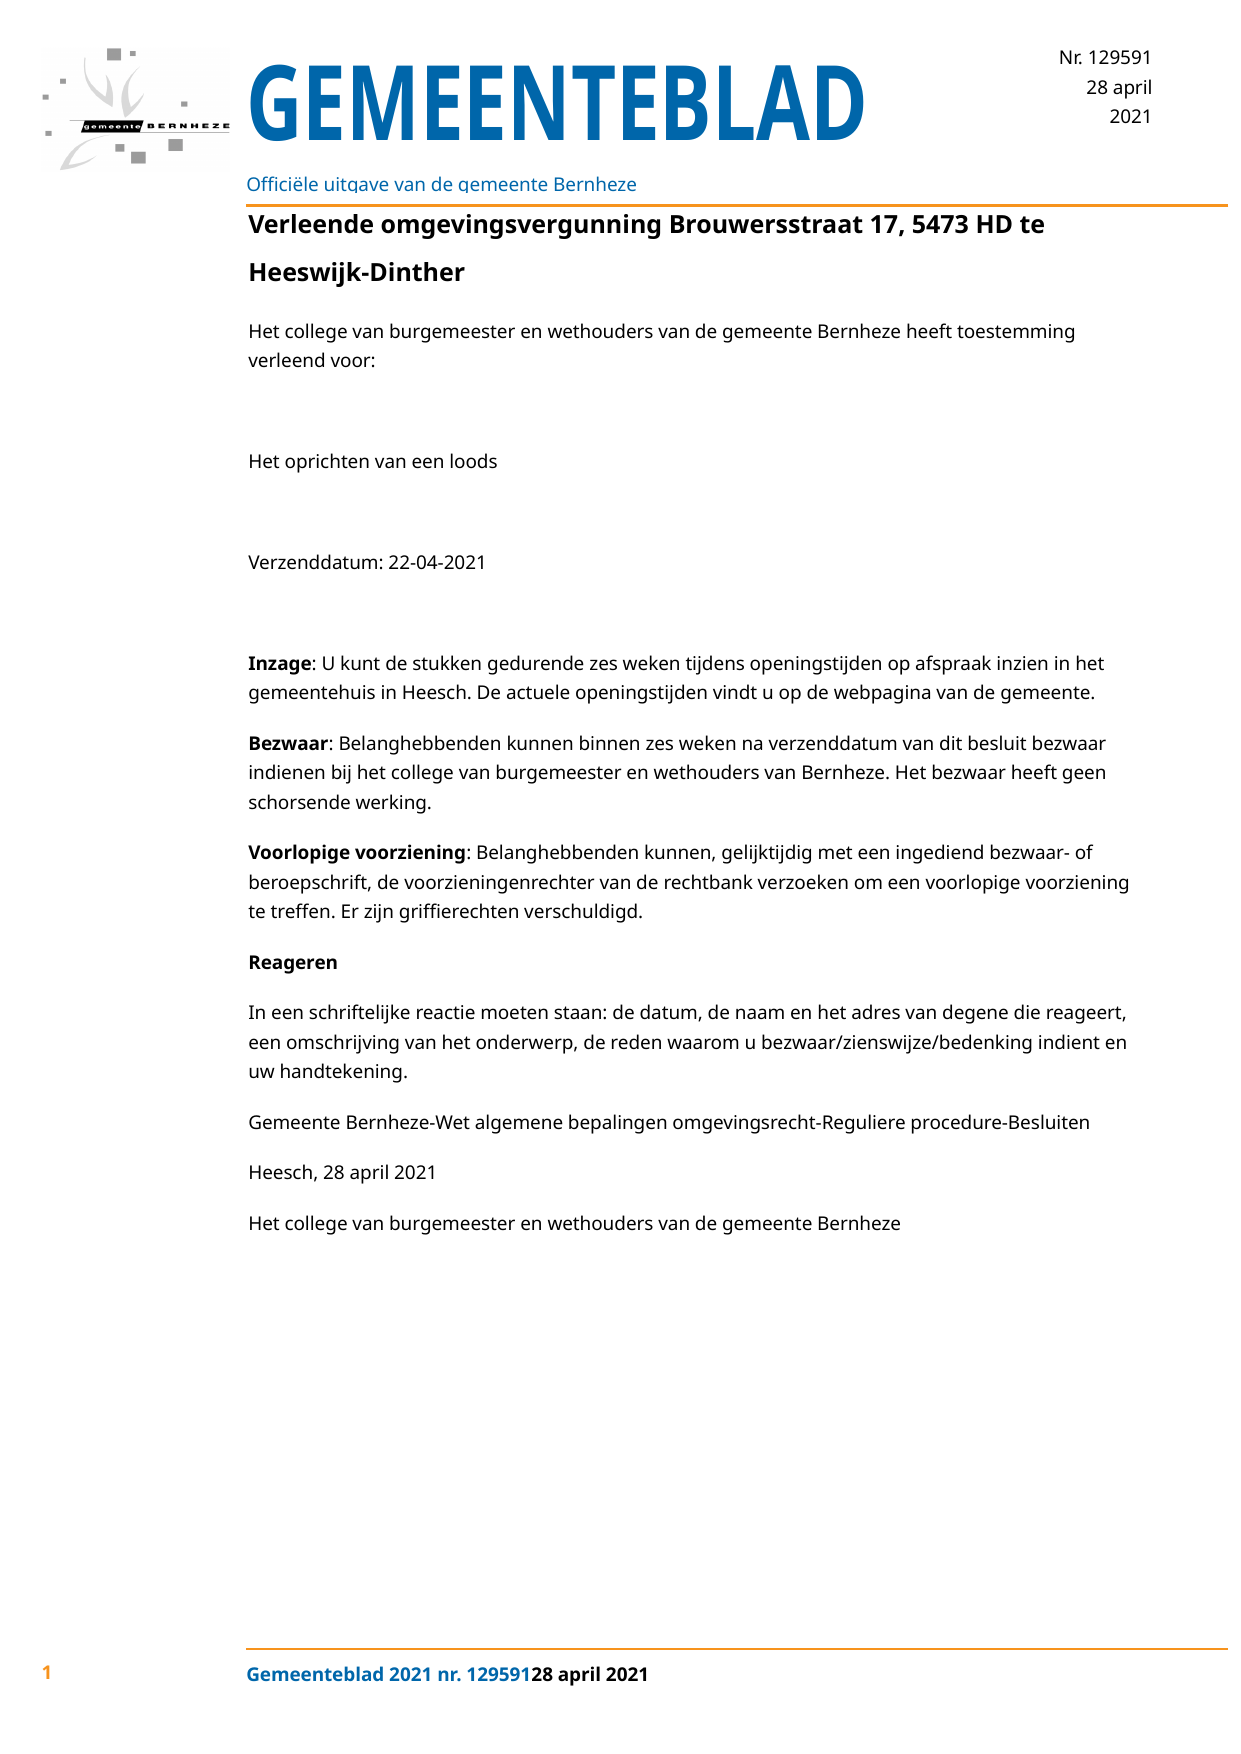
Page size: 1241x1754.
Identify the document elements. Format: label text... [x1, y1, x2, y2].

picture [41, 47, 231, 172]
text Het college van burgemeester en wethouders van de gemeente Bernheze heeft toestemming verleend voor: [248, 318, 1152, 373]
text Het college van burgemeester en wethouders van de gemeente Bernheze [248, 1210, 1152, 1236]
text Bezwaar: Belanghebbenden kunnen binnen zes weken na verzenddatum van dit besluit bezwaar indienen bij het college van burgemeester en wethouders van Bernheze. Het bezwaar heeft geen schorsende werking. [248, 730, 1152, 815]
text Reageren [248, 949, 1152, 975]
text In een schriftelijke reactie moeten staan: de datum, de naam en het adres van degene die reageert, een omschrijving van het onderwerp, de reden waarom u bezwaar/zienswijze/bedenking indient en uw handtekening. [248, 999, 1152, 1084]
text Voorlopige voorziening: Belanghebbenden kunnen, gelijktijdig met een ingediend bezwaar- of beroepschrift, de voorzieningenrechter van de rechtbank verzoeken om een voorlopige voorziening te treffen. Er zijn griffierechten verschuldigd. [248, 839, 1152, 924]
text Heesch, 28 april 2021 [248, 1159, 1152, 1185]
text Inzage: U kunt de stukken gedurende zes weken tijdens openingstijden op afspraak inzien in het gemeentehuis in Heesch. De actuele openingstijden vindt u op de webpagina van de gemeente. [248, 650, 1152, 705]
text Gemeente Bernheze-Wet algemene bepalingen omgevingsrecht-Reguliere procedure-Besluiten [248, 1109, 1152, 1135]
text Verleende omgevingsvergunning Brouwersstraat 17, 5473 HD te Heeswijk-Dinther [248, 207, 1152, 288]
text Het oprichten van een loods [248, 448, 1152, 474]
text Verzenddatum: 22-04-2021 [248, 549, 1152, 575]
